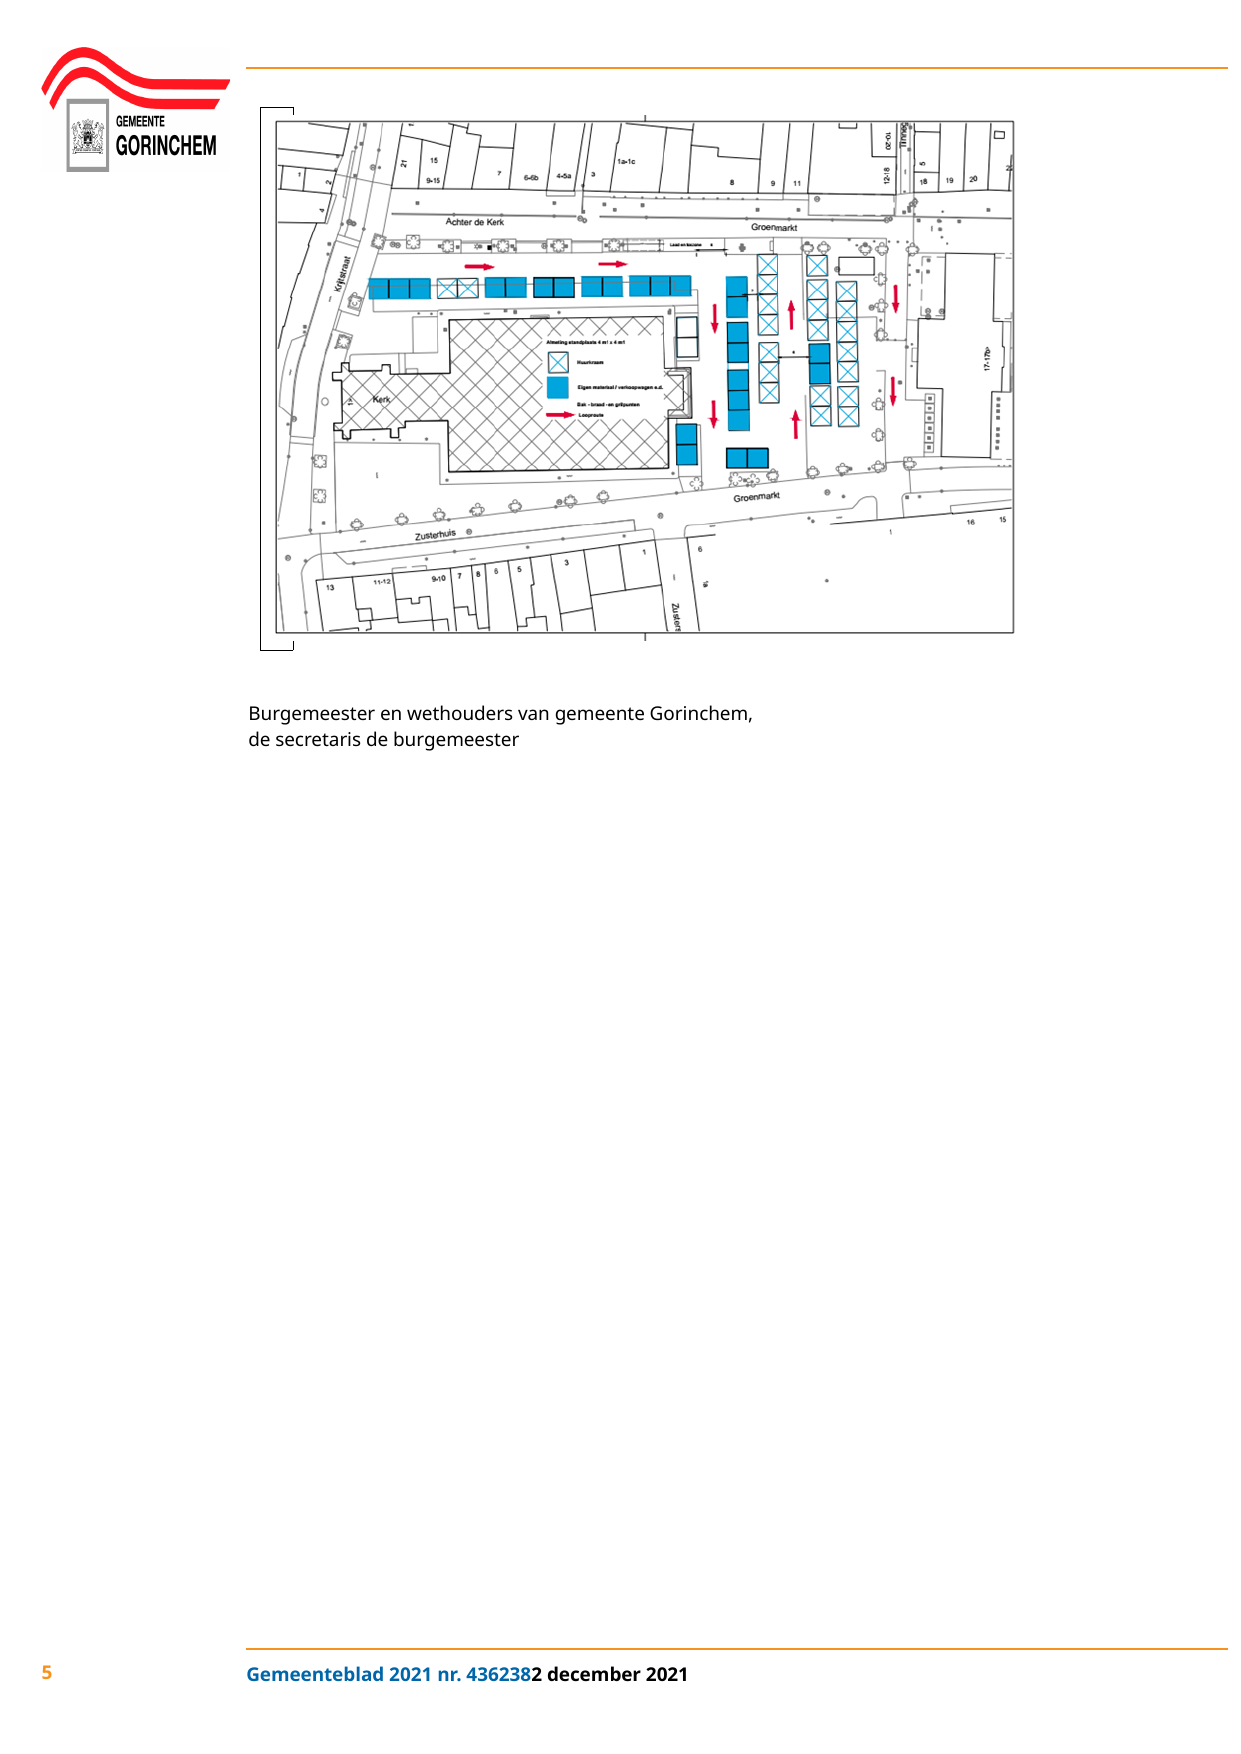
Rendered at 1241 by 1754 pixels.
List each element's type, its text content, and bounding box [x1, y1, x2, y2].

picture [41, 47, 231, 172]
text de secretaris de burgemeester [248, 726, 1152, 752]
text Burgemeester en wethouders van gemeente Gorinchem, [248, 701, 1152, 726]
picture [268, 115, 1173, 641]
